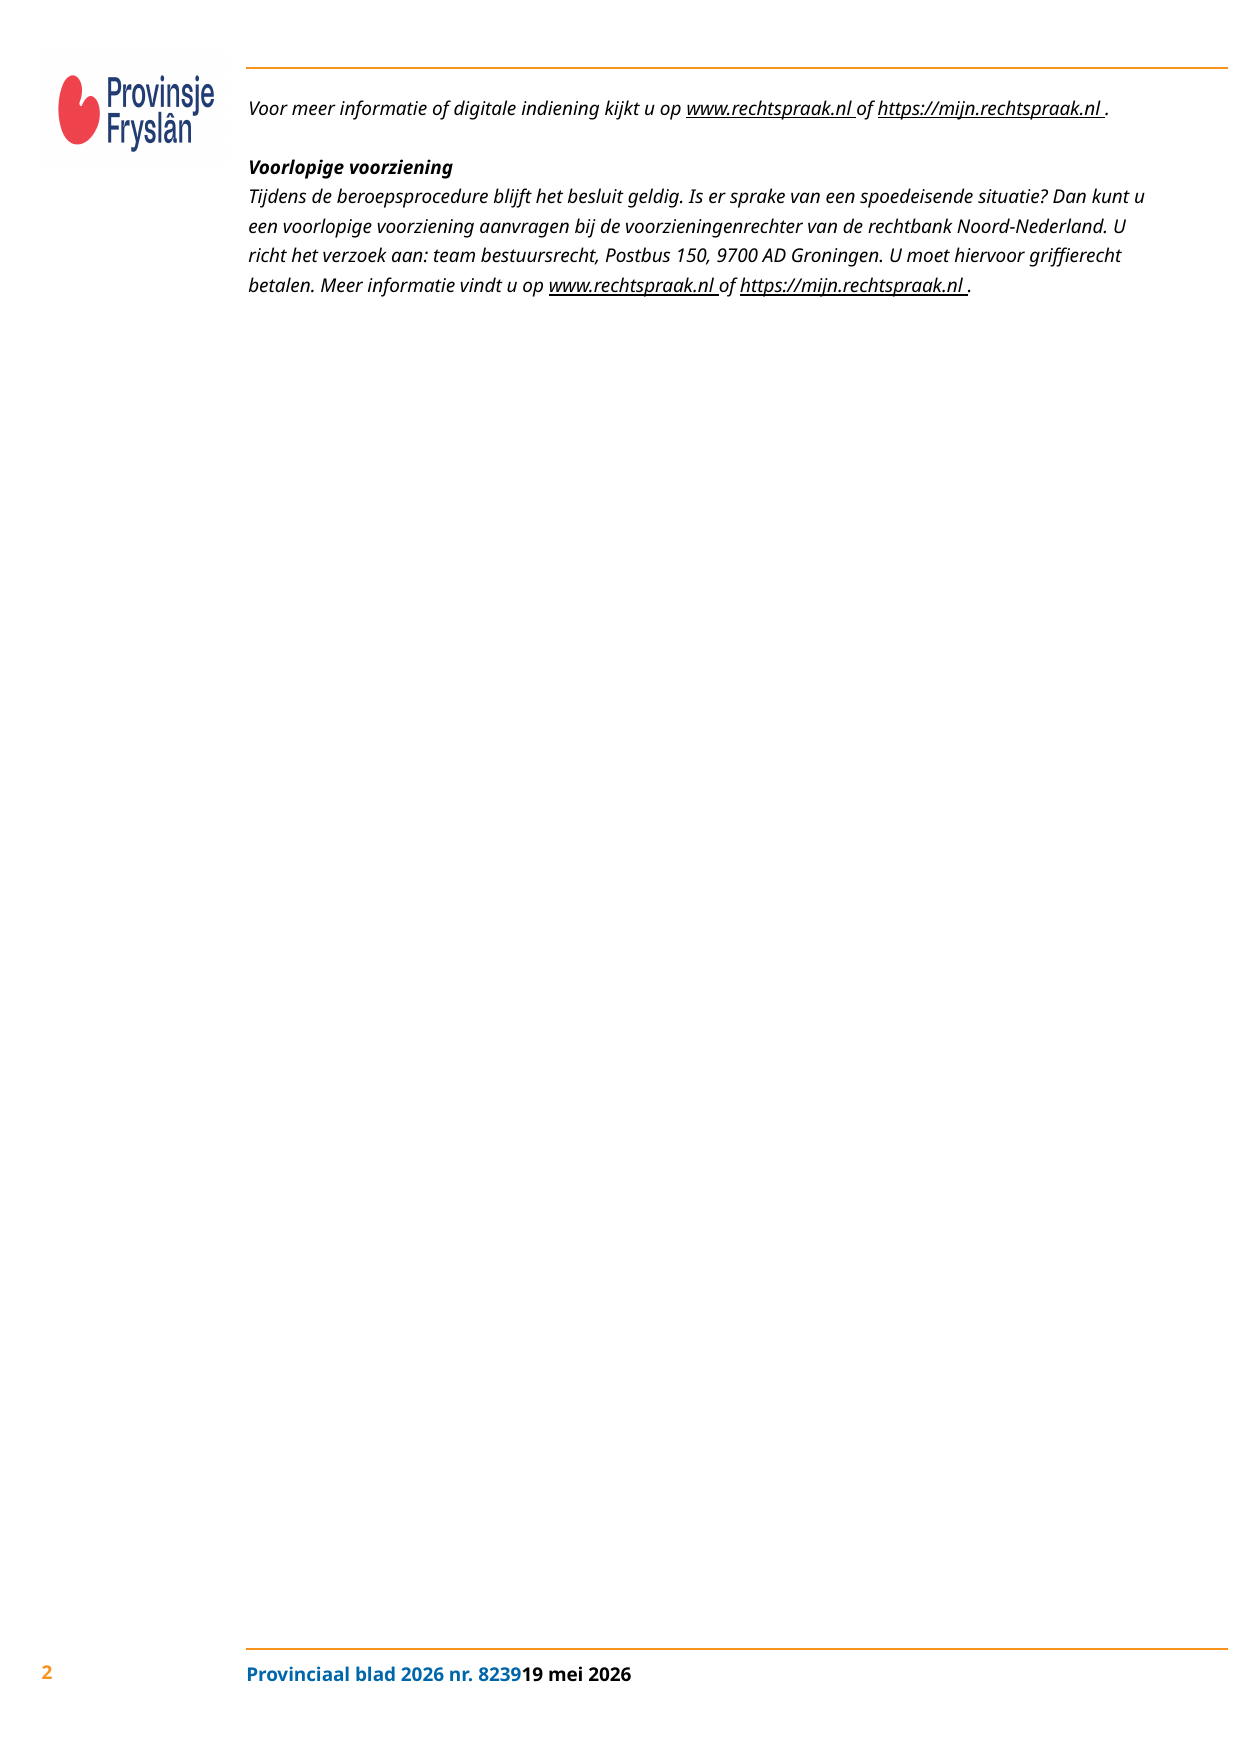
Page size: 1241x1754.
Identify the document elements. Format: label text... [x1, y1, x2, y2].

text Voor meer informatie of digitale indiening kijkt u op www.rechtspraak.nl of https://mijn.rechtspraak.nl . [248, 95, 1152, 121]
picture [41, 47, 231, 172]
text Tijdens de beroepsprocedure blijft het besluit geldig. Is er sprake van een spoedeisende situatie? Dan kunt u een voorlopige voorziening aanvragen bij de voorzieningenrechter van de rechtbank Noord-Nederland. U richt het verzoek aan: team bestuursrecht, Postbus 150, 9700 AD Groningen. U moet hiervoor griffierecht betalen. Meer informatie vindt u op www.rechtspraak.nl of https://mijn.rechtspraak.nl . [248, 183, 1152, 298]
text Voorlopige voorziening [248, 154, 1152, 180]
